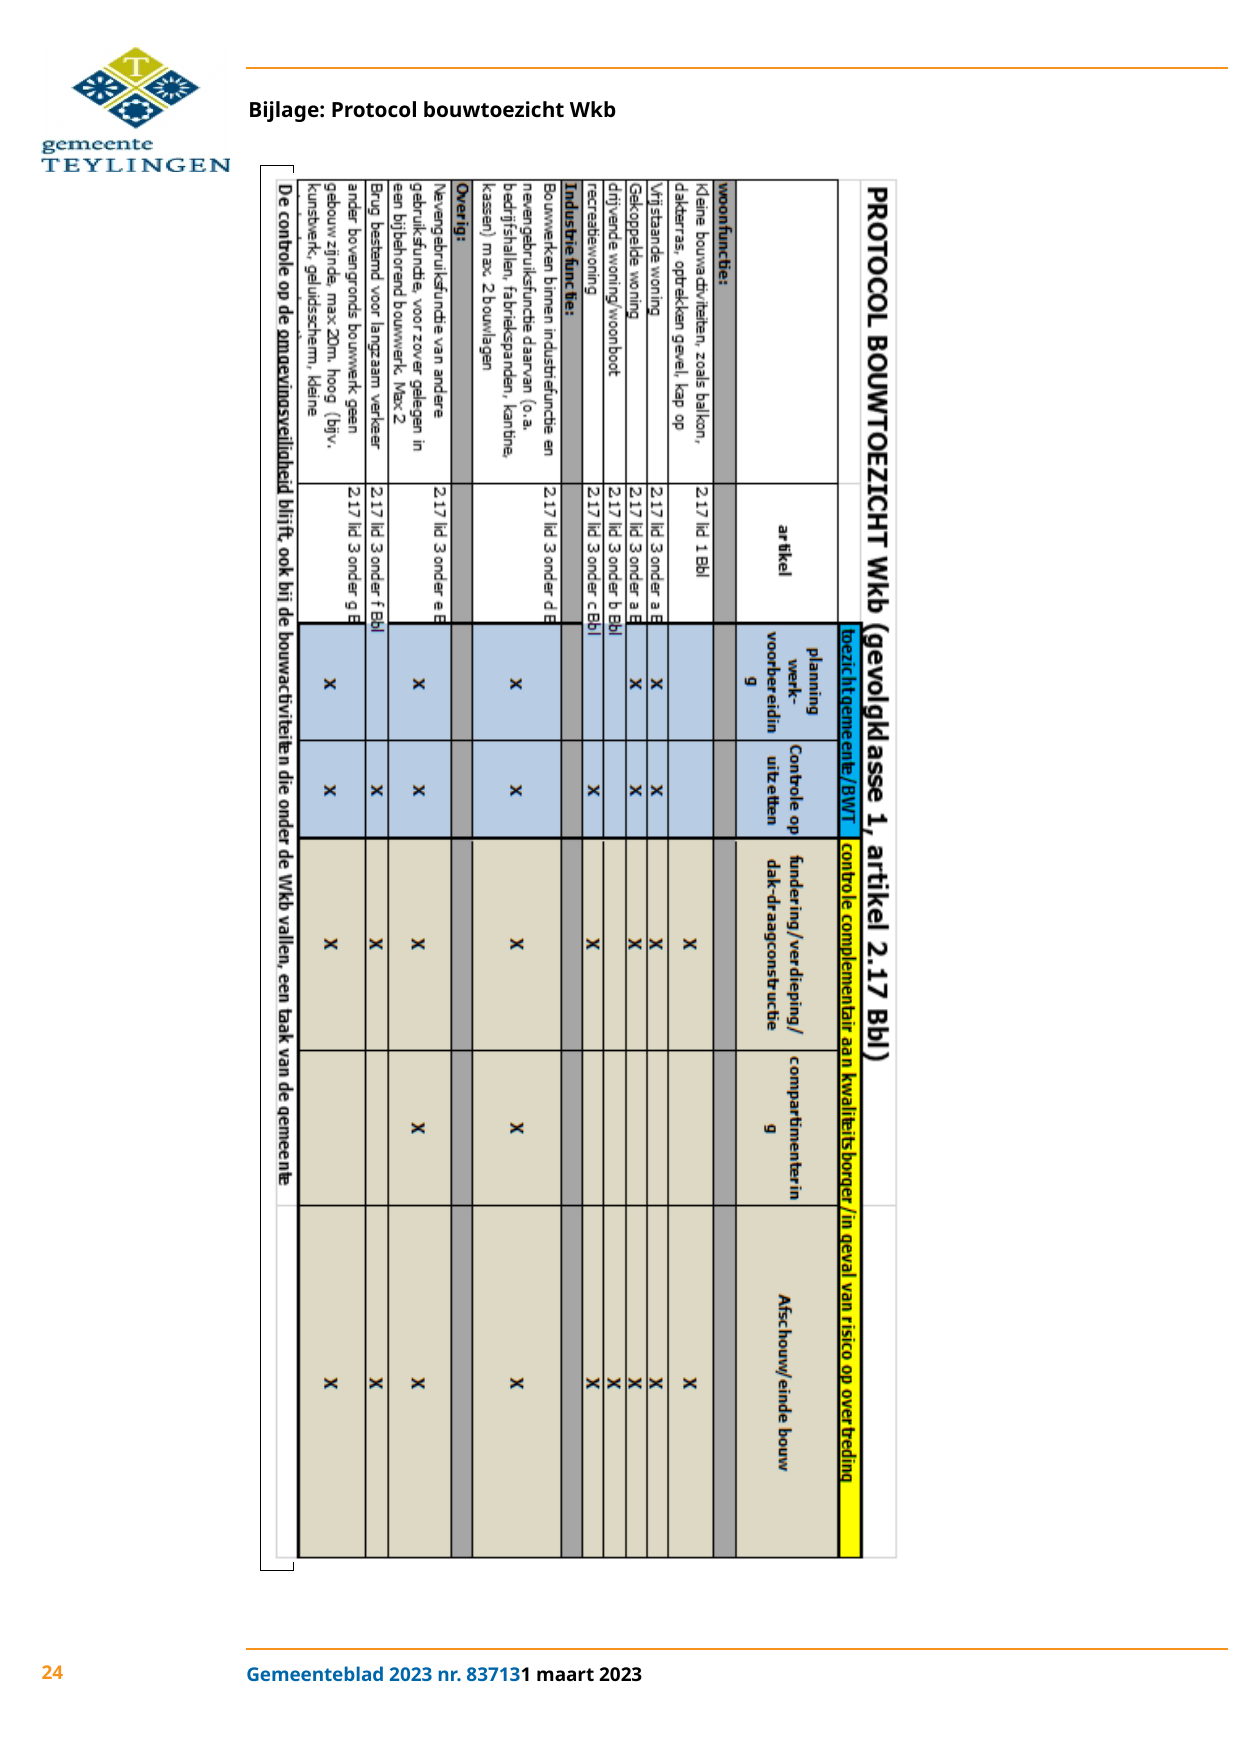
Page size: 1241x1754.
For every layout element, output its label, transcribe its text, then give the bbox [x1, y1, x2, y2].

picture [41, 47, 231, 172]
text Bijlage: Protocol bouwtoezicht Wkb [248, 95, 1152, 123]
picture [268, 173, 907, 1562]
